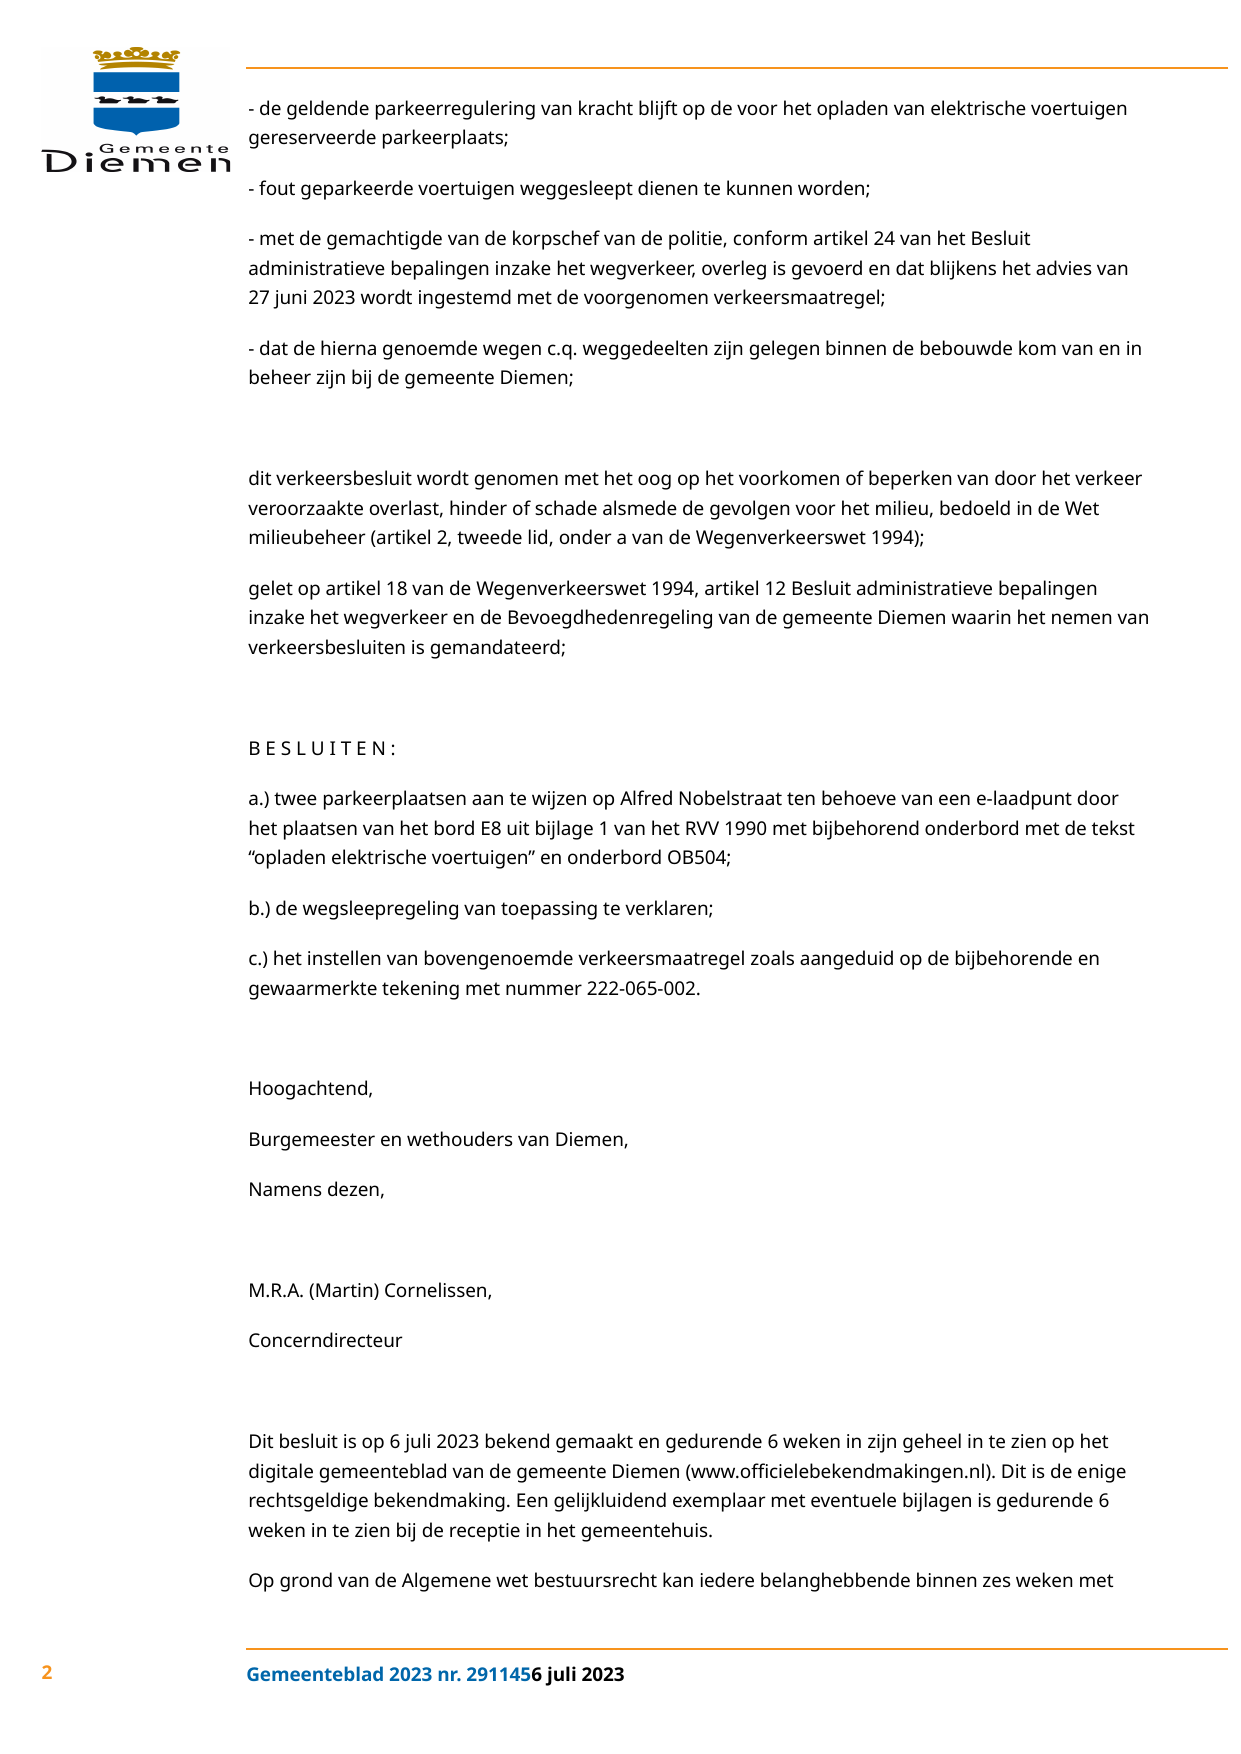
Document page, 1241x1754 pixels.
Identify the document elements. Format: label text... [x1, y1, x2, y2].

text Namens dezen, [248, 1176, 1152, 1202]
text Burgemeester en wethouders van Diemen, [248, 1126, 1152, 1152]
text b.) de wegsleepregeling van toepassing te verklaren; [248, 895, 1152, 921]
text c.) het instellen van bovengenoemde verkeersmaatregel zoals aangeduid op de bijbehorende en gewaarmerkte tekening met nummer 222-065-002. [248, 945, 1152, 1001]
text - de geldende parkeerregulering van kracht blijft op de voor het opladen van elektrische voertuigen gereserveerde parkeerplaats; [248, 95, 1152, 150]
picture [41, 47, 231, 172]
text Dit besluit is op 6 juli 2023 bekend gemaakt en gedurende 6 weken in zijn geheel in te zien op het digitale gemeenteblad van de gemeente Diemen (www.officielebekendmakingen.nl). Dit is de enige rechtsgeldige bekendmaking. Een gelijkluidend exemplaar met eventuele bijlagen is gedurende 6 weken in te zien bij de receptie in het gemeentehuis. [248, 1428, 1152, 1543]
text Op grond van de Algemene wet bestuursrecht kan iedere belanghebbende binnen zes weken met [248, 1568, 1152, 1593]
text a.) twee parkeerplaatsen aan te wijzen op Alfred Nobelstraat ten behoeve van een e-laadpunt door het plaatsen van het bord E8 uit bijlage 1 van het RVV 1990 met bijbehorend onderbord met de tekst “opladen elektrische voertuigen” en onderbord OB504; [248, 785, 1152, 870]
text - dat de hierna genoemde wegen c.q. weggedeelten zijn gelegen binnen de bebouwde kom van en in beheer zijn bij de gemeente Diemen; [248, 335, 1152, 390]
text M.R.A. (Martin) Cornelissen, [248, 1277, 1152, 1303]
text - fout geparkeerde voertuigen weggesleept dienen te kunnen worden; [248, 175, 1152, 201]
text gelet op artikel 18 van de Wegenverkeerswet 1994, artikel 12 Besluit administratieve bepalingen inzake het wegverkeer en de Bevoegdhedenregeling van de gemeente Diemen waarin het nemen van verkeersbesluiten is gemandateerd; [248, 575, 1152, 660]
text dit verkeersbesluit wordt genomen met het oog op het voorkomen of beperken van door het verkeer veroorzaakte overlast, hinder of schade alsmede de gevolgen voor het milieu, bedoeld in de Wet milieubeheer (artikel 2, tweede lid, onder a van de Wegenverkeerswet 1994); [248, 465, 1152, 550]
text Hoogachtend, [248, 1076, 1152, 1101]
text - met de gemachtigde van de korpschef van de politie, conform artikel 24 van het Besluit administratieve bepalingen inzake het wegverkeer, overleg is gevoerd en dat blijkens het advies van 27 juni 2023 wordt ingestemd met de voorgenomen verkeersmaatregel; [248, 225, 1152, 310]
text Concerndirecteur [248, 1328, 1152, 1353]
text B E S L U I T E N : [248, 735, 1152, 761]
